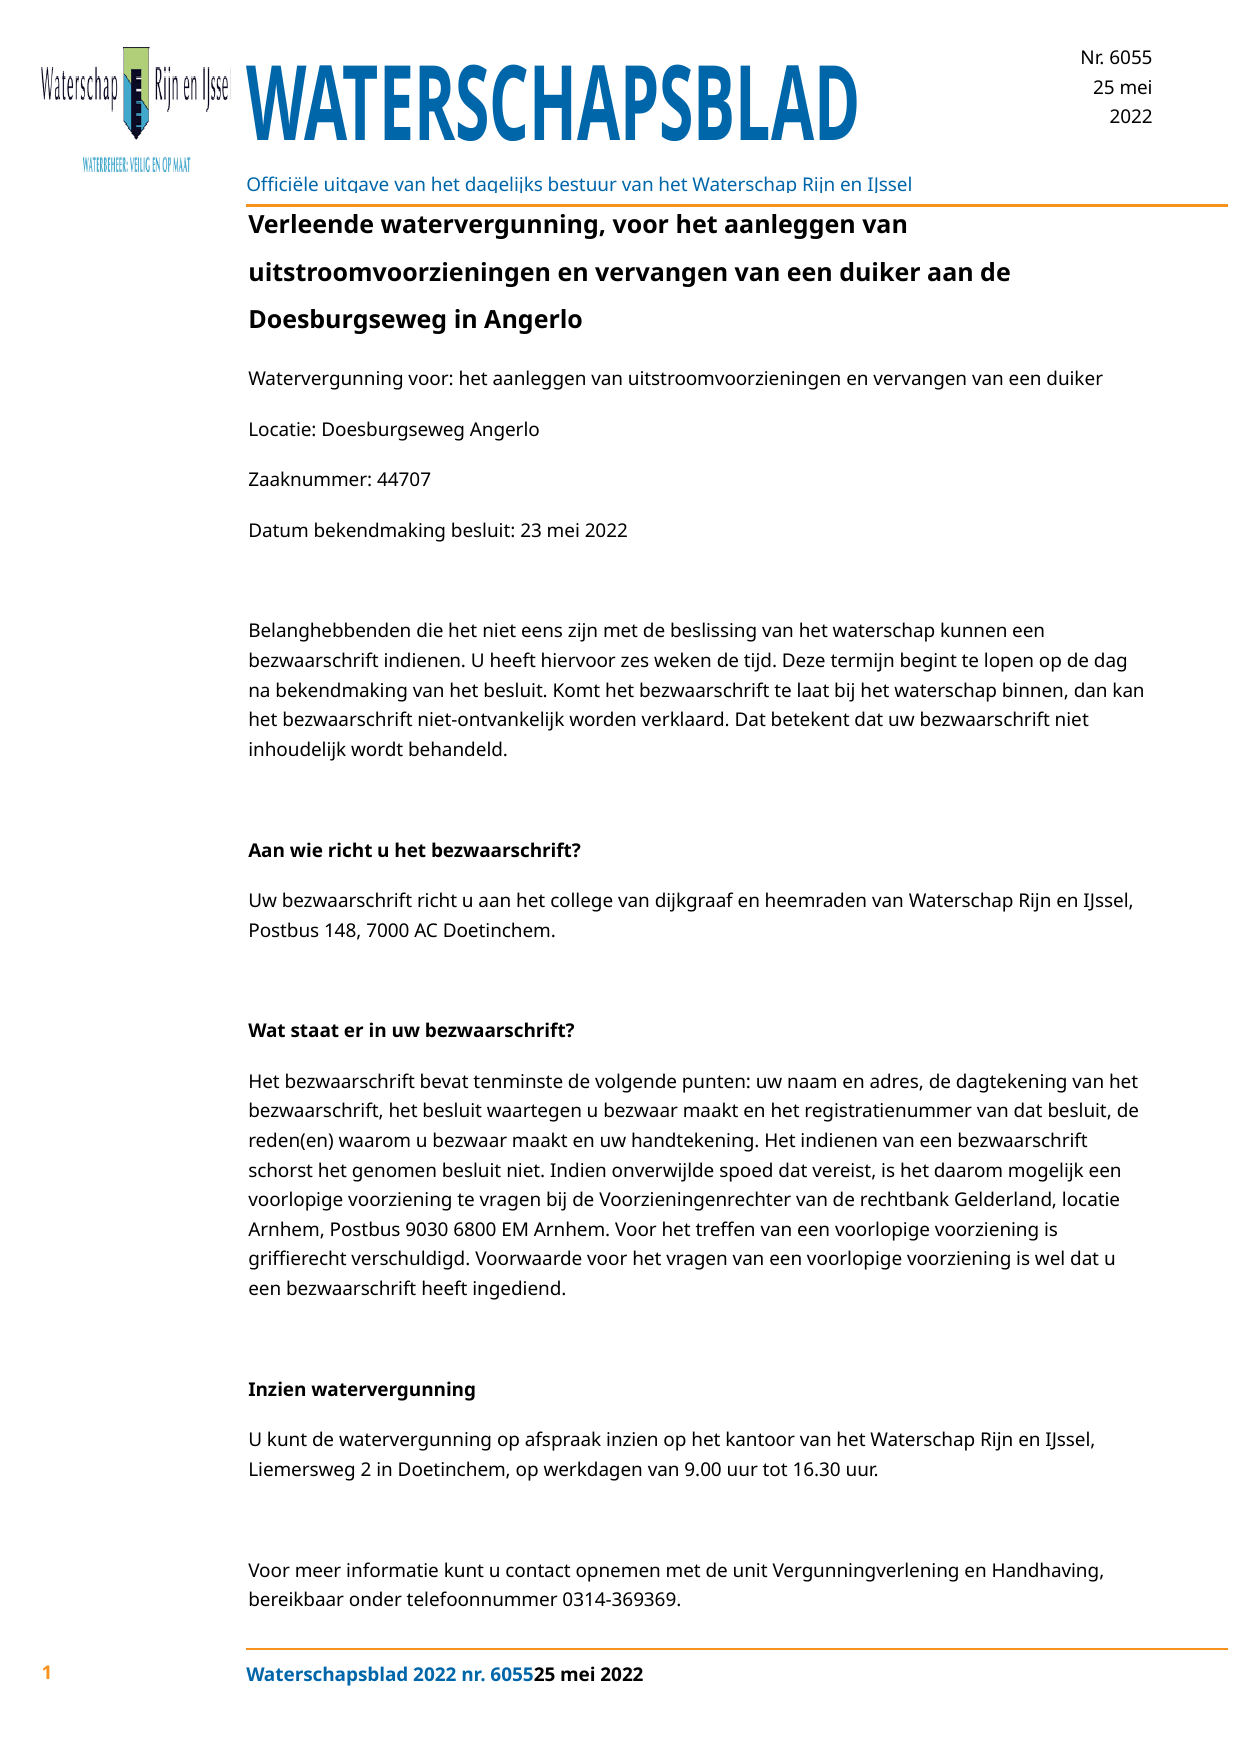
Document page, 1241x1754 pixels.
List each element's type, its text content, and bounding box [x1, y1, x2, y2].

text Locatie: Doesburgseweg Angerlo [248, 416, 1152, 442]
picture [41, 47, 231, 172]
text Belanghebbenden die het niet eens zijn met de beslissing van het waterschap kunnen een bezwaarschrift indienen. U heeft hiervoor zes weken de tijd. Deze termijn begint te lopen op de dag na bekendmaking van het besluit. Komt het bezwaarschrift te laat bij het waterschap binnen, dan kan het bezwaarschrift niet-ontvankelijk worden verklaard. Dat betekent dat uw bezwaarschrift niet inhoudelijk wordt behandeld. [248, 618, 1152, 762]
text Wat staat er in uw bezwaarschrift? [248, 1018, 1152, 1043]
text Datum bekendmaking besluit: 23 mei 2022 [248, 517, 1152, 542]
text Inzien watervergunning [248, 1376, 1152, 1402]
text Voor meer informatie kunt u contact opnemen met de unit Vergunningverlening en Handhaving, bereikbaar onder telefoonnummer 0314-369369. [248, 1557, 1152, 1612]
text U kunt de watervergunning op afspraak inzien op het kantoor van het Waterschap Rijn en IJssel, Liemersweg 2 in Doetinchem, op werkdagen van 9.00 uur tot 16.30 uur. [248, 1426, 1152, 1482]
text Uw bezwaarschrift richt u aan het college van dijkgraaf en heemraden van Waterschap Rijn en IJssel, Postbus 148, 7000 AC Doetinchem. [248, 887, 1152, 942]
text Verleende watervergunning, voor het aanleggen van uitstroomvoorzieningen en vervangen van een duiker aan de Doesburgseweg in Angerlo [248, 207, 1152, 336]
text Aan wie richt u het bezwaarschrift? [248, 837, 1152, 862]
text Watervergunning voor: het aanleggen van uitstroomvoorzieningen en vervangen van een duiker [248, 366, 1152, 391]
text Zaaknummer: 44707 [248, 466, 1152, 492]
text Het bezwaarschrift bevat tenminste de volgende punten: uw naam en adres, de dagtekening van het bezwaarschrift, het besluit waartegen u bezwaar maakt en het registratienummer van dat besluit, de reden(en) waarom u bezwaar maakt en uw handtekening. Het indienen van een bezwaarschrift schorst het genomen besluit niet. Indien onverwijlde spoed dat vereist, is het daarom mogelijk een voorlopige voorziening te vragen bij de Voorzieningenrechter van de rechtbank Gelderland, locatie Arnhem, Postbus 9030 6800 EM Arnhem. Voor het treffen van een voorlopige voorziening is griffierecht verschuldigd. Voorwaarde voor het vragen van een voorlopige voorziening is wel dat u een bezwaarschrift heeft ingediend. [248, 1068, 1152, 1301]
